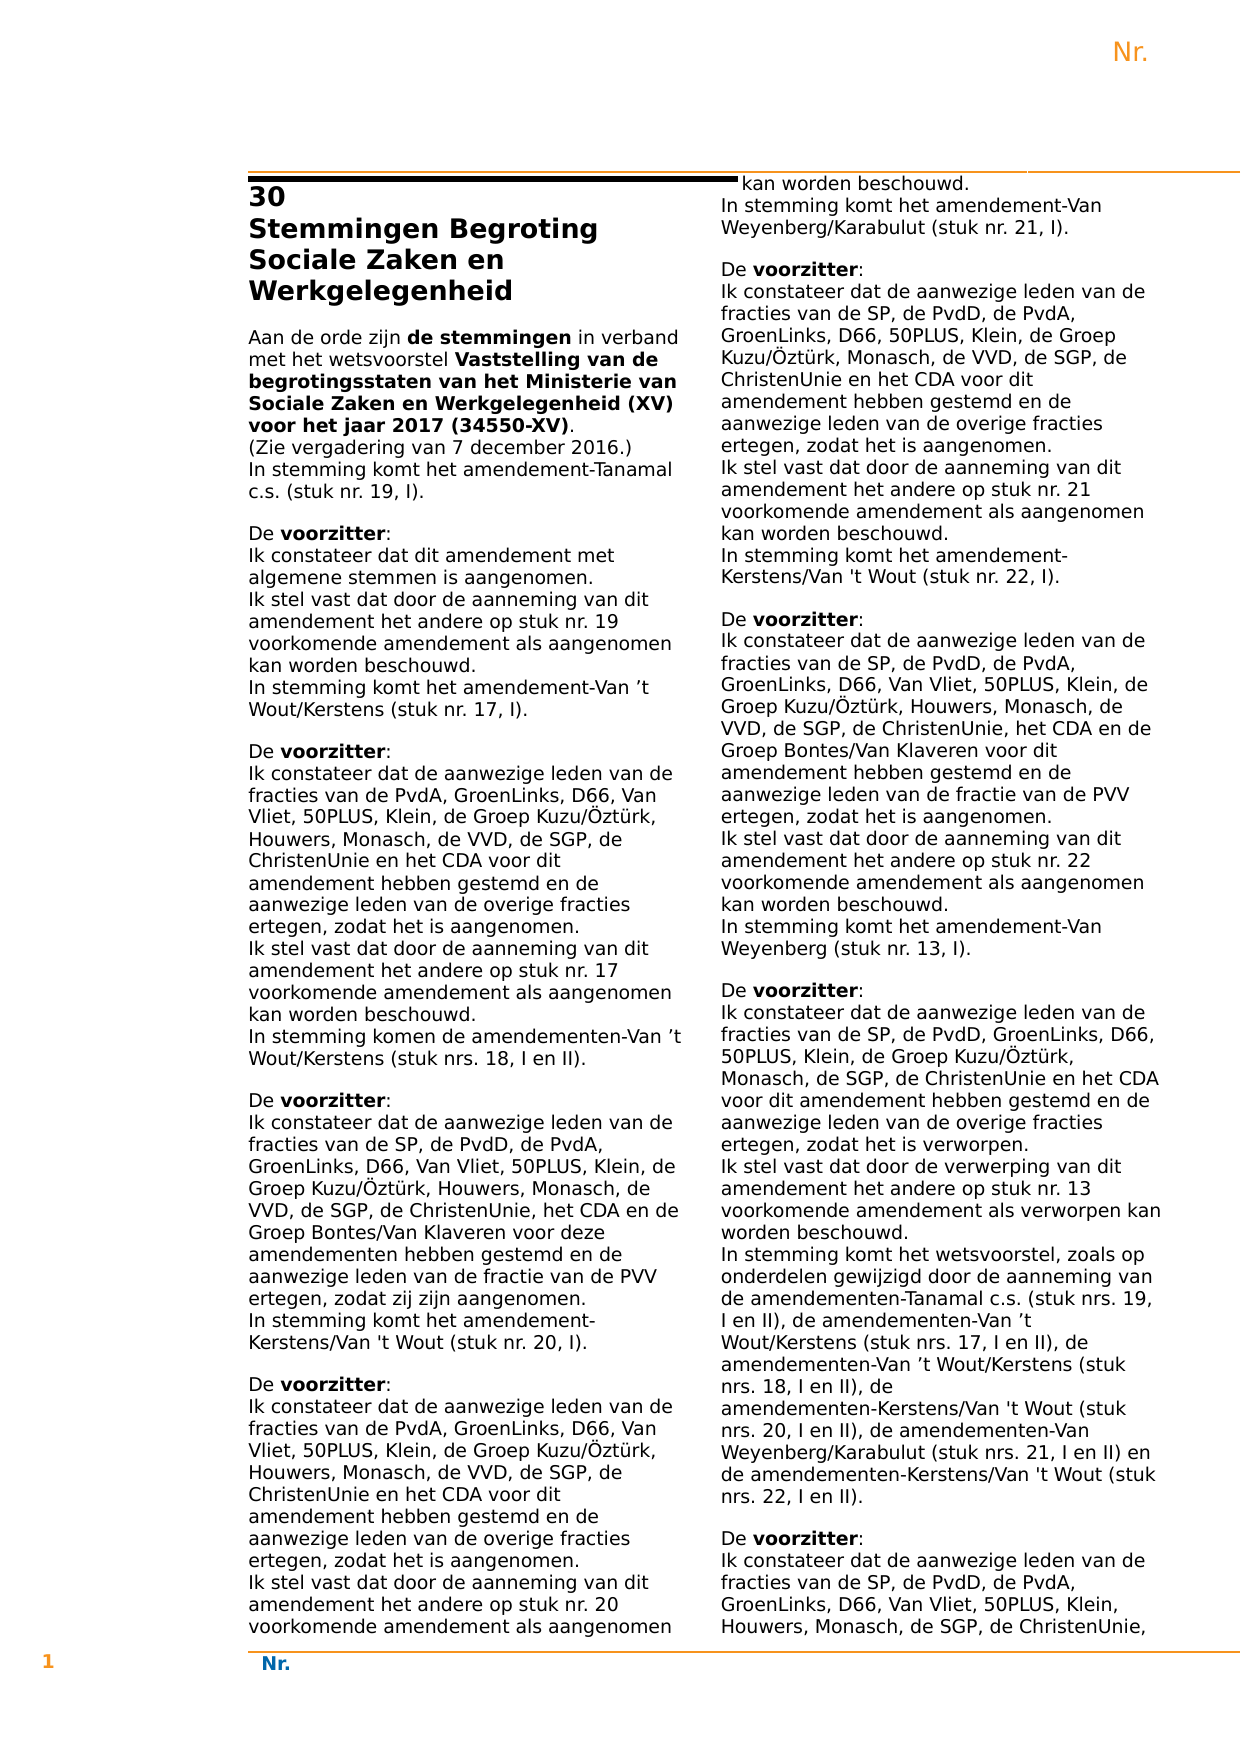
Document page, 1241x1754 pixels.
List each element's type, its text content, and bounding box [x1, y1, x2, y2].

text kan worden beschouwd. [721, 173, 1163, 195]
text Ik constateer dat de aanwezige leden van de fracties van de SP, de PvdD, de PvdA, GroenLinks, D66, Van Vliet, 50PLUS, Klein, de Groep Kuzu/Öztürk, Houwers, Monasch, de VVD, de SGP, de ChristenUnie, het CDA en de Groep Bontes/Van Klaveren voor deze amendementen hebben gestemd en de aanwezige leden van de fractie van de PVV ertegen, zodat zij zijn aangenomen. [248, 1112, 691, 1310]
text De voorzitter: [248, 1090, 691, 1112]
text In stemming komt het amendement-Van ’t Wout/Kerstens (stuk nr. 17, I). [248, 677, 691, 721]
text Ik constateer dat de aanwezige leden van de fracties van de PvdA, GroenLinks, D66, Van Vliet, 50PLUS, Klein, de Groep Kuzu/Öztürk, Houwers, Monasch, de VVD, de SGP, de ChristenUnie en het CDA voor dit amendement hebben gestemd en de aanwezige leden van de overige fracties ertegen, zodat het is aangenomen. [248, 762, 691, 938]
text Ik constateer dat de aanwezige leden van de fracties van de SP, de PvdD, de PvdA, GroenLinks, D66, 50PLUS, Klein, de Groep Kuzu/Öztürk, Monasch, de VVD, de SGP, de ChristenUnie en het CDA voor dit amendement hebben gestemd en de aanwezige leden van de overige fracties ertegen, zodat het is aangenomen. [721, 281, 1163, 457]
text In stemming komt het amendement-Van Weyenberg/Karabulut (stuk nr. 21, I). [721, 195, 1163, 239]
text Ik constateer dat de aanwezige leden van de fracties van de SP, de PvdD, de PvdA, GroenLinks, D66, Van Vliet, 50PLUS, Klein, de Groep Kuzu/Öztürk, Houwers, Monasch, de VVD, de SGP, de ChristenUnie, het CDA en de Groep Bontes/Van Klaveren voor dit amendement hebben gestemd en de aanwezige leden van de fractie van de PVV ertegen, zodat het is aangenomen. [721, 630, 1163, 828]
text Ik stel vast dat door de aanneming van dit amendement het andere op stuk nr. 17 voorkomende amendement als aangenomen kan worden beschouwd. [248, 938, 691, 1026]
text (Zie vergadering van 7 december 2016.) [248, 437, 691, 459]
text De voorzitter: [248, 523, 691, 545]
text Ik stel vast dat door de aanneming van dit amendement het andere op stuk nr. 21 voorkomende amendement als aangenomen kan worden beschouwd. [721, 457, 1163, 544]
text In stemming komt het amendement-Tanamal c.s. (stuk nr. 19, I). [248, 459, 691, 503]
text Ik stel vast dat door de aanneming van dit amendement het andere op stuk nr. 22 voorkomende amendement als aangenomen kan worden beschouwd. [721, 828, 1163, 916]
text Ik constateer dat de aanwezige leden van de fracties van de PvdA, GroenLinks, D66, Van Vliet, 50PLUS, Klein, de Groep Kuzu/Öztürk, Houwers, Monasch, de VVD, de SGP, de ChristenUnie en het CDA voor dit amendement hebben gestemd en de aanwezige leden van de overige fracties ertegen, zodat het is aangenomen. [248, 1396, 691, 1572]
text In stemming komt het amendement-Van Weyenberg (stuk nr. 13, I). [721, 916, 1163, 960]
text In stemming komt het wetsvoorstel, zoals op onderdelen gewijzigd door de aanneming van de amendementen-Tanamal c.s. (stuk nrs. 19, I en II), de amendementen-Van ’t Wout/Kerstens (stuk nrs. 17, I en II), de amendementen-Van ’t Wout/Kerstens (stuk nrs. 18, I en II), de amendementen-Kerstens/Van 't Wout (stuk nrs. 20, I en II), de amendementen-Van Weyenberg/Karabulut (stuk nrs. 21, I en II) en de amendementen-Kerstens/Van 't Wout (stuk nrs. 22, I en II). [721, 1244, 1163, 1508]
text Ik constateer dat de aanwezige leden van de fracties van de SP, de PvdD, de PvdA, GroenLinks, D66, Van Vliet, 50PLUS, Klein, Houwers, Monasch, de SGP, de ChristenUnie, [721, 1549, 1163, 1637]
text Ik constateer dat dit amendement met algemene stemmen is aangenomen. [248, 545, 691, 589]
text De voorzitter: [248, 741, 691, 762]
text Ik stel vast dat door de verwerping van dit amendement het andere op stuk nr. 13 voorkomende amendement als verworpen kan worden beschouwd. [721, 1156, 1163, 1244]
text De voorzitter: [721, 1528, 1163, 1549]
text De voorzitter: [721, 980, 1163, 1002]
text De voorzitter: [721, 259, 1163, 281]
text In stemming komt het amendement-Kerstens/Van 't Wout (stuk nr. 20, I). [248, 1310, 691, 1354]
text In stemming komen de amendementen-Van ’t Wout/Kerstens (stuk nrs. 18, I en II). [248, 1026, 691, 1070]
text Ik constateer dat de aanwezige leden van de fracties van de SP, de PvdD, GroenLinks, D66, 50PLUS, Klein, de Groep Kuzu/Öztürk, Monasch, de SGP, de ChristenUnie en het CDA voor dit amendement hebben gestemd en de aanwezige leden van de overige fracties ertegen, zodat het is verworpen. [721, 1002, 1163, 1156]
text De voorzitter: [248, 1374, 691, 1396]
text De voorzitter: [721, 608, 1163, 630]
text Ik stel vast dat door de aanneming van dit amendement het andere op stuk nr. 20 voorkomende amendement als aangenomen [248, 1572, 691, 1638]
text In stemming komt het amendement-Kerstens/Van 't Wout (stuk nr. 22, I). [721, 544, 1163, 588]
text Ik stel vast dat door de aanneming van dit amendement het andere op stuk nr. 19 voorkomende amendement als aangenomen kan worden beschouwd. [248, 589, 691, 677]
text Aan de orde zijn de stemmingen in verband met het wetsvoorstel Vaststelling van de begrotingsstaten van het Ministerie van Sociale Zaken en Werkgelegenheid (XV) voor het jaar 2017 (34550-XV). [248, 327, 691, 437]
title 30 Stemmingen Begroting Sociale Zaken en Werkgelegenheid [248, 182, 691, 307]
